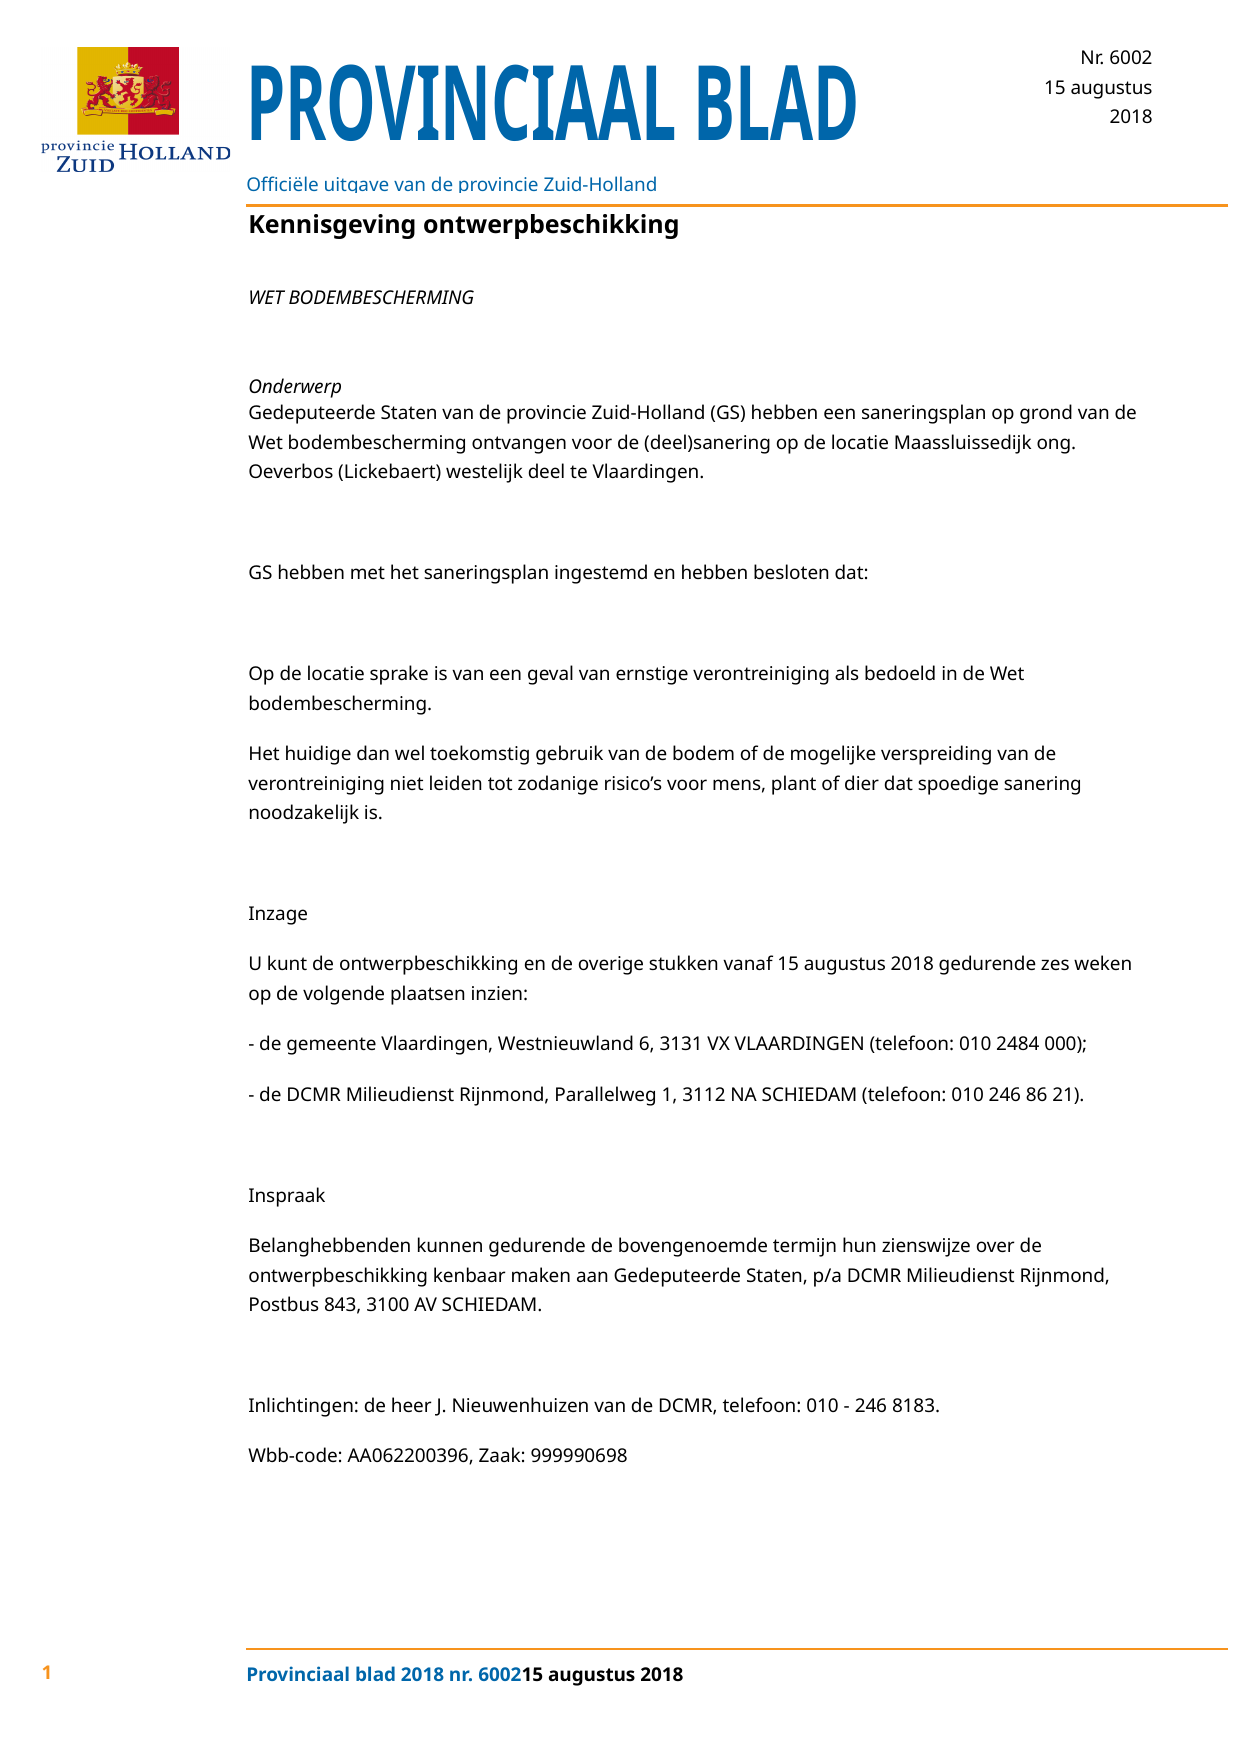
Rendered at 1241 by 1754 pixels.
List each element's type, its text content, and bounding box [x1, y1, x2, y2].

text Onderwerp [248, 373, 1152, 399]
text - de gemeente Vlaardingen, Westnieuwland 6, 3131 VX VLAARDINGEN (telefoon: 010 2484 000); [248, 1031, 1152, 1056]
text Op de locatie sprake is van een geval van ernstige verontreiniging als bedoeld in de Wet bodembescherming. [248, 660, 1152, 715]
text - de DCMR Milieudienst Rijnmond, Parallelweg 1, 3112 NA SCHIEDAM (telefoon: 010 246 86 21). [248, 1081, 1152, 1107]
text Inlichtingen: de heer J. Nieuwenhuizen van de DCMR, telefoon: 010 - 246 8183. [248, 1392, 1152, 1418]
text Wbb-code: AA062200396, Zaak: 999990698 [248, 1443, 1152, 1468]
text Inspraak [248, 1182, 1152, 1207]
picture [41, 47, 231, 172]
text U kunt de ontwerpbeschikking en de overige stukken vanaf 15 augustus 2018 gedurende zes weken op de volgende plaatsen inzien: [248, 951, 1152, 1006]
text WET BODEMBESCHERMING [248, 284, 1152, 309]
text Kennisgeving ontwerpbeschikking [248, 207, 1152, 241]
text GS hebben met het saneringsplan ingestemd en hebben besloten dat: [248, 559, 1152, 585]
text Het huidige dan wel toekomstig gebruik van de bodem of de mogelijke verspreiding van de verontreiniging niet leiden tot zodanige risico’s voor mens, plant of dier dat spoedige sanering noodzakelijk is. [248, 740, 1152, 825]
text Gedeputeerde Staten van de provincie Zuid-Holland (GS) hebben een saneringsplan op grond van de Wet bodembescherming ontvangen voor de (deel)sanering op de locatie Maassluissedijk ong. Oeverbos (Lickebaert) westelijk deel te Vlaardingen. [248, 399, 1152, 484]
text Belanghebbenden kunnen gedurende de bovengenoemde termijn hun zienswijze over de ontwerpbeschikking kenbaar maken aan Gedeputeerde Staten, p/a DCMR Milieudienst Rijnmond, Postbus 843, 3100 AV SCHIEDAM. [248, 1232, 1152, 1317]
text Inzage [248, 900, 1152, 926]
